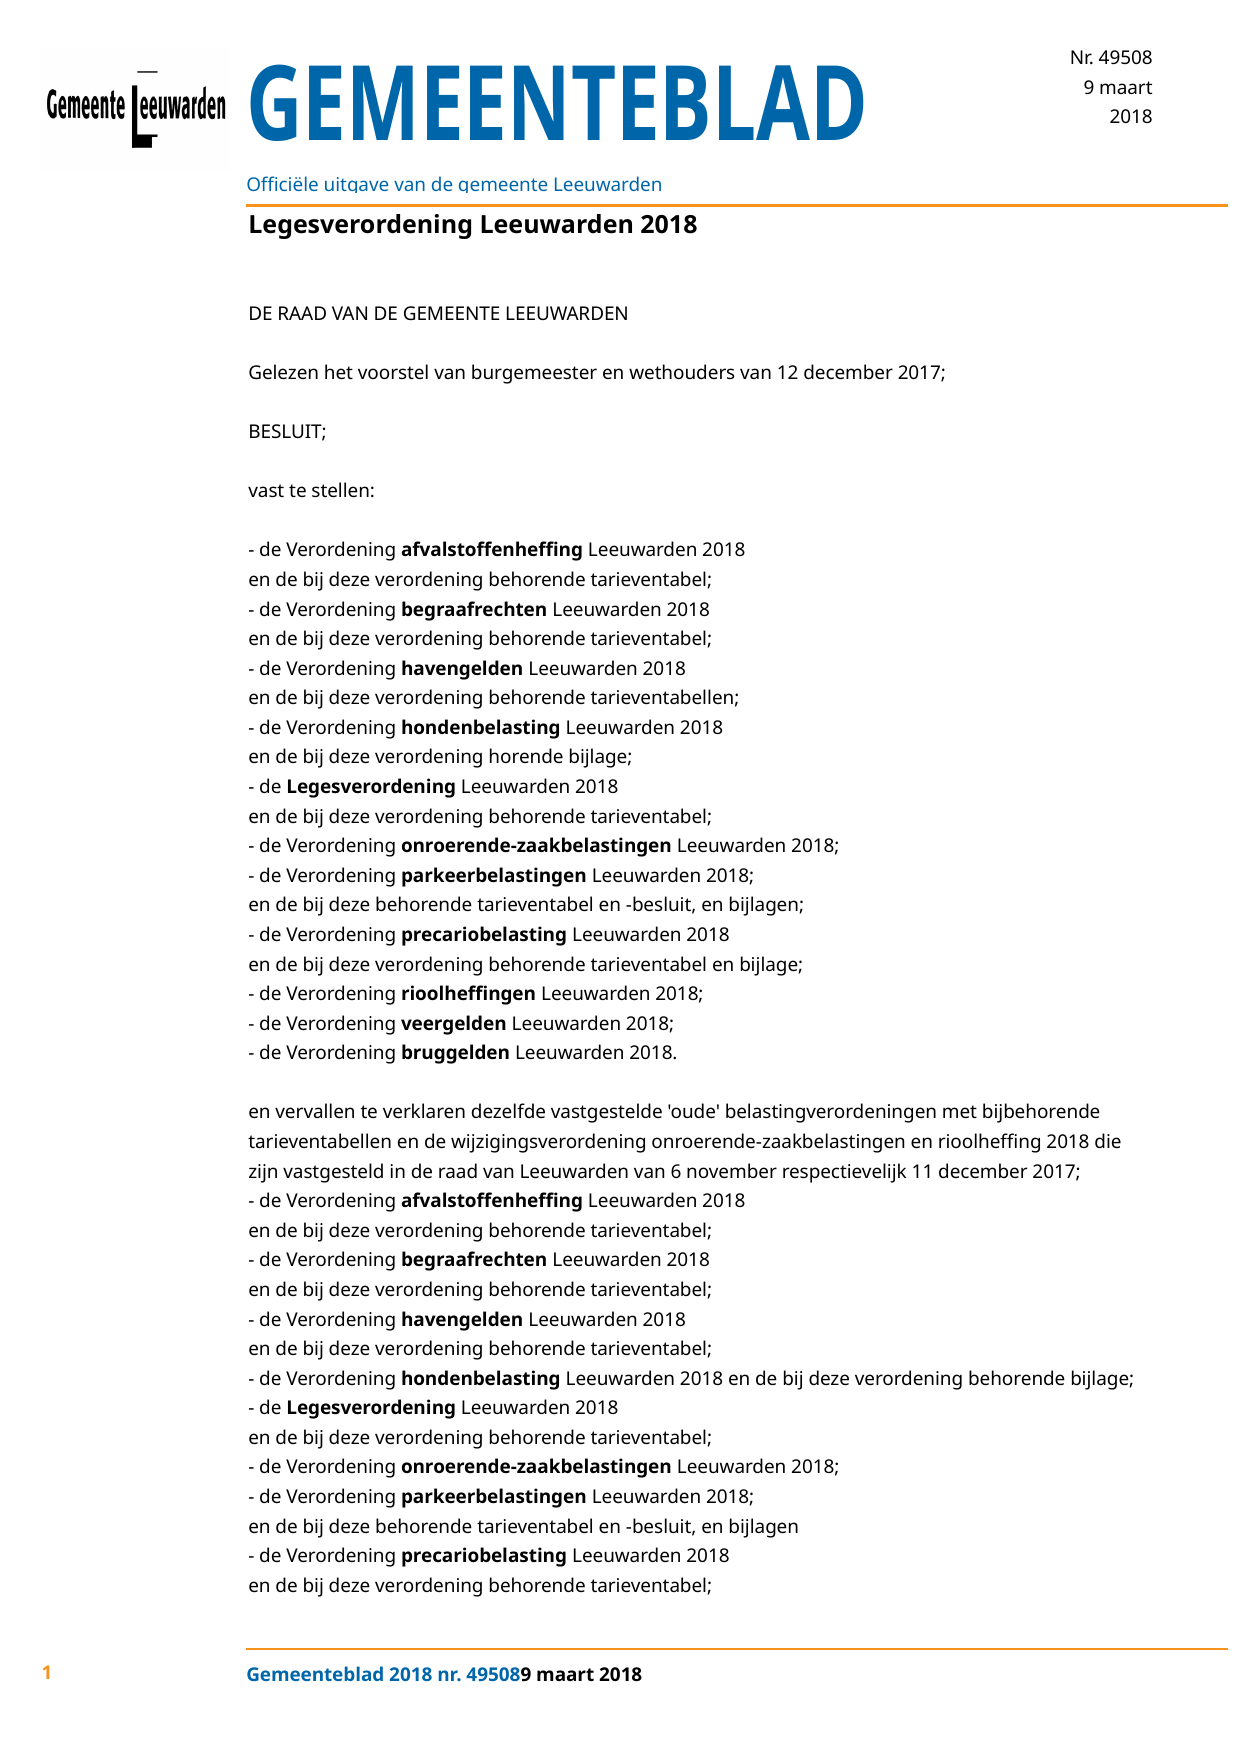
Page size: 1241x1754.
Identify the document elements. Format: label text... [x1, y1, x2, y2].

text - de Verordening afvalstoffenheffing Leeuwarden 2018 [248, 1187, 1152, 1213]
text - de Verordening parkeerbelastingen Leeuwarden 2018; [248, 862, 1152, 888]
text - de Verordening precariobelasting Leeuwarden 2018 [248, 1542, 1152, 1568]
text - de Verordening afvalstoffenheffing Leeuwarden 2018 [248, 537, 1152, 562]
text en de bij deze verordening behorende tarieventabel; [248, 1424, 1152, 1450]
text - de Verordening bruggelden Leeuwarden 2018. [248, 1039, 1152, 1065]
text en de bij deze behorende tarieventabel en -besluit, en bijlagen; [248, 892, 1152, 917]
text - de Verordening rioolheffingen Leeuwarden 2018; [248, 980, 1152, 1006]
text - de Verordening begraafrechten Leeuwarden 2018 [248, 596, 1152, 621]
text en de bij deze verordening behorende tarieventabel; [248, 1276, 1152, 1302]
text Legesverordening Leeuwarden 2018 [248, 207, 1152, 241]
text DE RAAD VAN DE GEMEENTE LEEUWARDEN [248, 300, 1152, 326]
text en de bij deze behorende tarieventabel en -besluit, en bijlagen [248, 1513, 1152, 1538]
text en de bij deze verordening behorende tarieventabel; [248, 1335, 1152, 1361]
text en de bij deze verordening behorende tarieventabellen; [248, 684, 1152, 710]
text BESLUIT; [248, 418, 1152, 444]
text - de Verordening havengelden Leeuwarden 2018 [248, 1306, 1152, 1331]
text - de Verordening hondenbelasting Leeuwarden 2018 [248, 714, 1152, 740]
text - de Verordening begraafrechten Leeuwarden 2018 [248, 1247, 1152, 1272]
text Gelezen het voorstel van burgemeester en wethouders van 12 december 2017; [248, 359, 1152, 385]
text - de Verordening veergelden Leeuwarden 2018; [248, 1010, 1152, 1036]
text - de Verordening havengelden Leeuwarden 2018 [248, 655, 1152, 681]
text - de Verordening parkeerbelastingen Leeuwarden 2018; [248, 1483, 1152, 1509]
picture [41, 47, 231, 172]
text - de Verordening precariobelasting Leeuwarden 2018 [248, 921, 1152, 947]
text en de bij deze verordening behorende tarieventabel; [248, 1572, 1152, 1598]
text - de Verordening hondenbelasting Leeuwarden 2018 en de bij deze verordening behorende bijlage; [248, 1365, 1152, 1391]
text vast te stellen: [248, 477, 1152, 503]
text - de Legesverordening Leeuwarden 2018 [248, 773, 1152, 799]
text en de bij deze verordening behorende tarieventabel; [248, 625, 1152, 651]
text en de bij deze verordening behorende tarieventabel en bijlage; [248, 951, 1152, 976]
text en de bij deze verordening behorende tarieventabel; [248, 803, 1152, 828]
text - de Verordening onroerende-zaakbelastingen Leeuwarden 2018; [248, 832, 1152, 858]
text - de Verordening onroerende-zaakbelastingen Leeuwarden 2018; [248, 1454, 1152, 1479]
text en de bij deze verordening horende bijlage; [248, 744, 1152, 769]
text - de Legesverordening Leeuwarden 2018 [248, 1394, 1152, 1420]
text en de bij deze verordening behorende tarieventabel; [248, 566, 1152, 592]
text en de bij deze verordening behorende tarieventabel; [248, 1217, 1152, 1243]
text en vervallen te verklaren dezelfde vastgestelde 'oude' belastingverordeningen met bijbehorende tarieventabellen en de wijzigingsverordening onroerende-zaakbelastingen en rioolheffing 2018 die zijn vastgesteld in de raad van Leeuwarden van 6 november respectievelijk 11 december 2017; [248, 1099, 1152, 1183]
